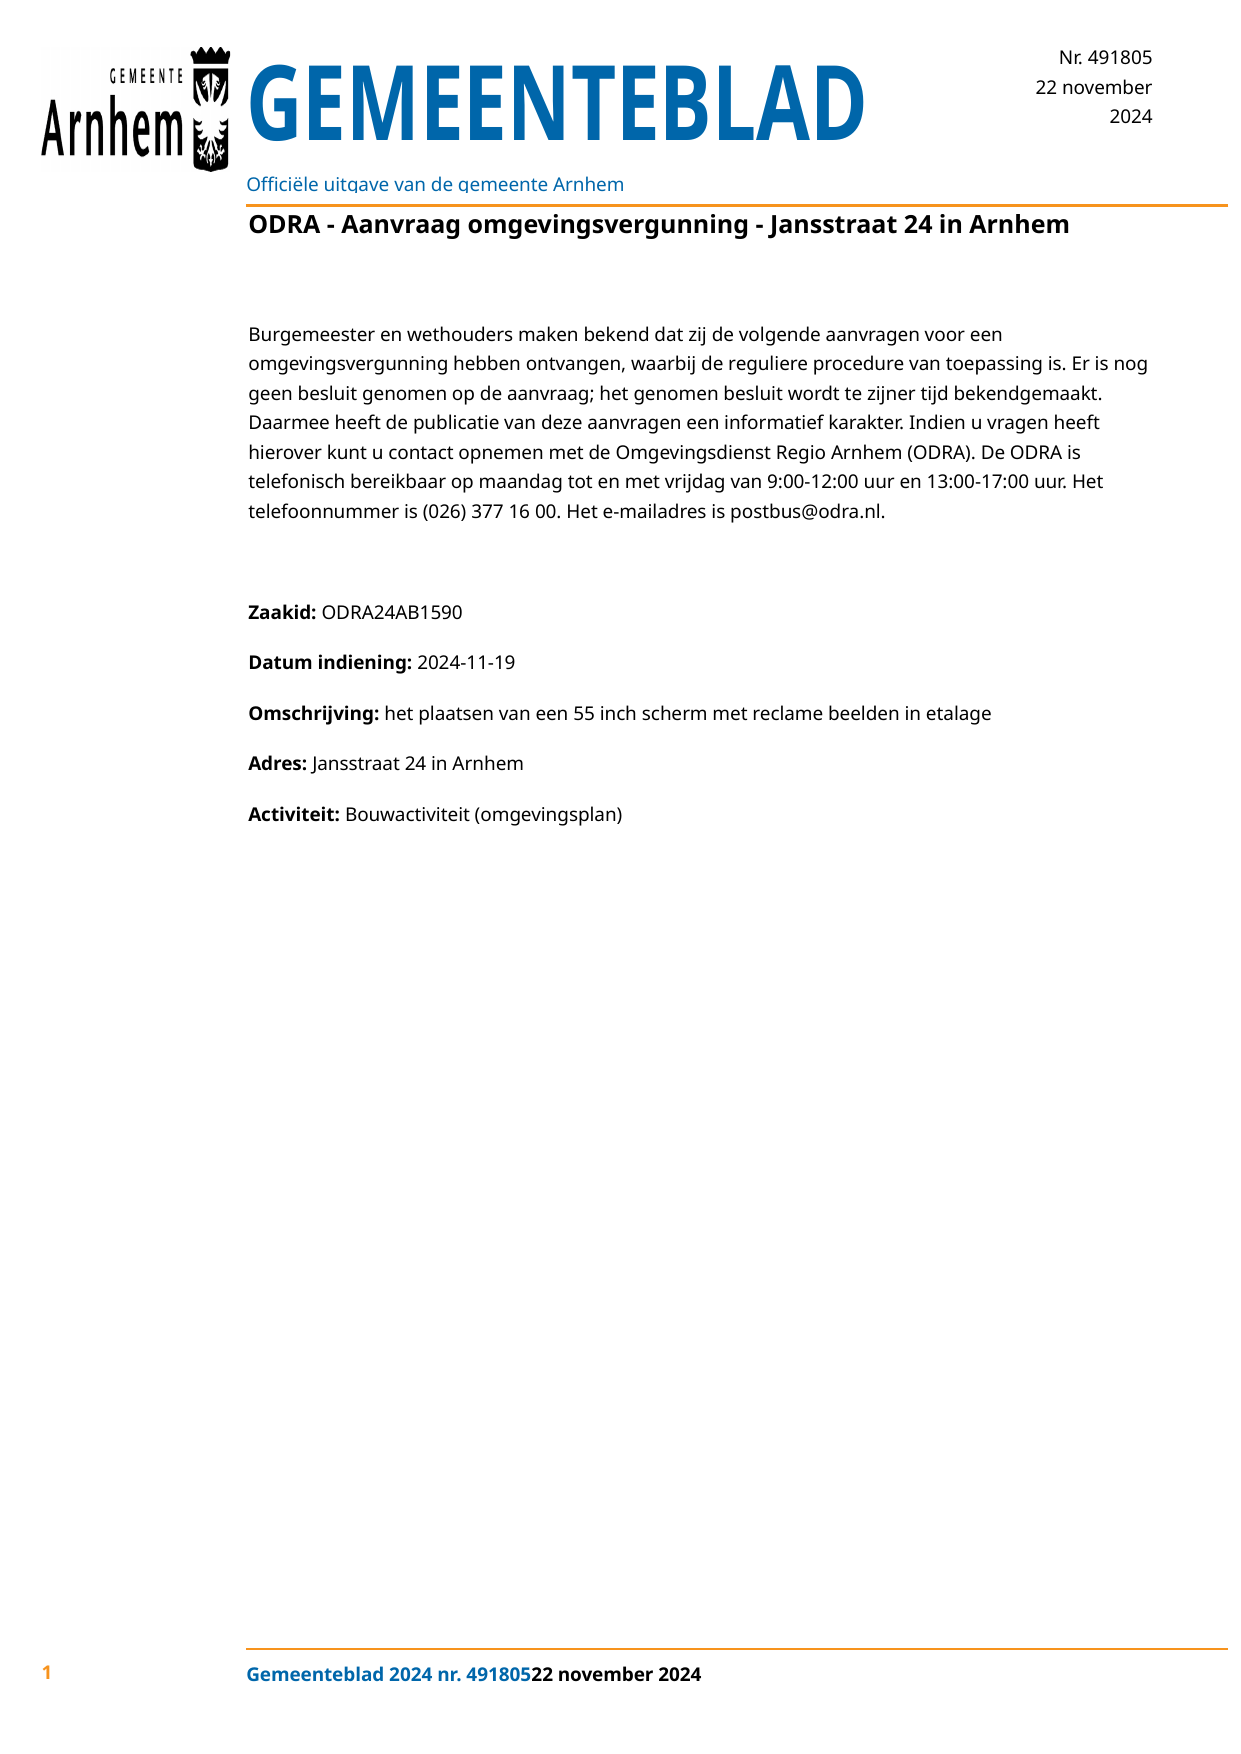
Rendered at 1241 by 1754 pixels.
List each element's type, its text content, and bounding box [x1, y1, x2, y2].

text Activiteit: Bouwactiviteit (omgevingsplan) [248, 801, 1152, 826]
picture [41, 47, 231, 172]
text ODRA - Aanvraag omgevingsvergunning - Jansstraat 24 in Arnhem [248, 207, 1152, 241]
text Datum indiening: 2024-11-19 [248, 649, 1152, 675]
text Omschrijving: het plaatsen van een 55 inch scherm met reclame beelden in etalage [248, 700, 1152, 726]
text Zaakid: ODRA24AB1590 [248, 599, 1152, 625]
text Adres: Jansstraat 24 in Arnhem [248, 750, 1152, 776]
text Burgemeester en wethouders maken bekend dat zij de volgende aanvragen voor een omgevingsvergunning hebben ontvangen, waarbij de reguliere procedure van toepassing is. Er is nog geen besluit genomen op de aanvraag; het genomen besluit wordt te zijner tijd bekendgemaakt. Daarmee heeft de publicatie van deze aanvragen een informatief karakter. Indien u vragen heeft hierover kunt u contact opnemen met de Omgevingsdienst Regio Arnhem (ODRA). De ODRA is telefonisch bereikbaar op maandag tot en met vrijdag van 9:00-12:00 uur en 13:00-17:00 uur. Het telefoonnummer is (026) 377 16 00. Het e-mailadres is postbus@odra.nl. [248, 321, 1152, 524]
